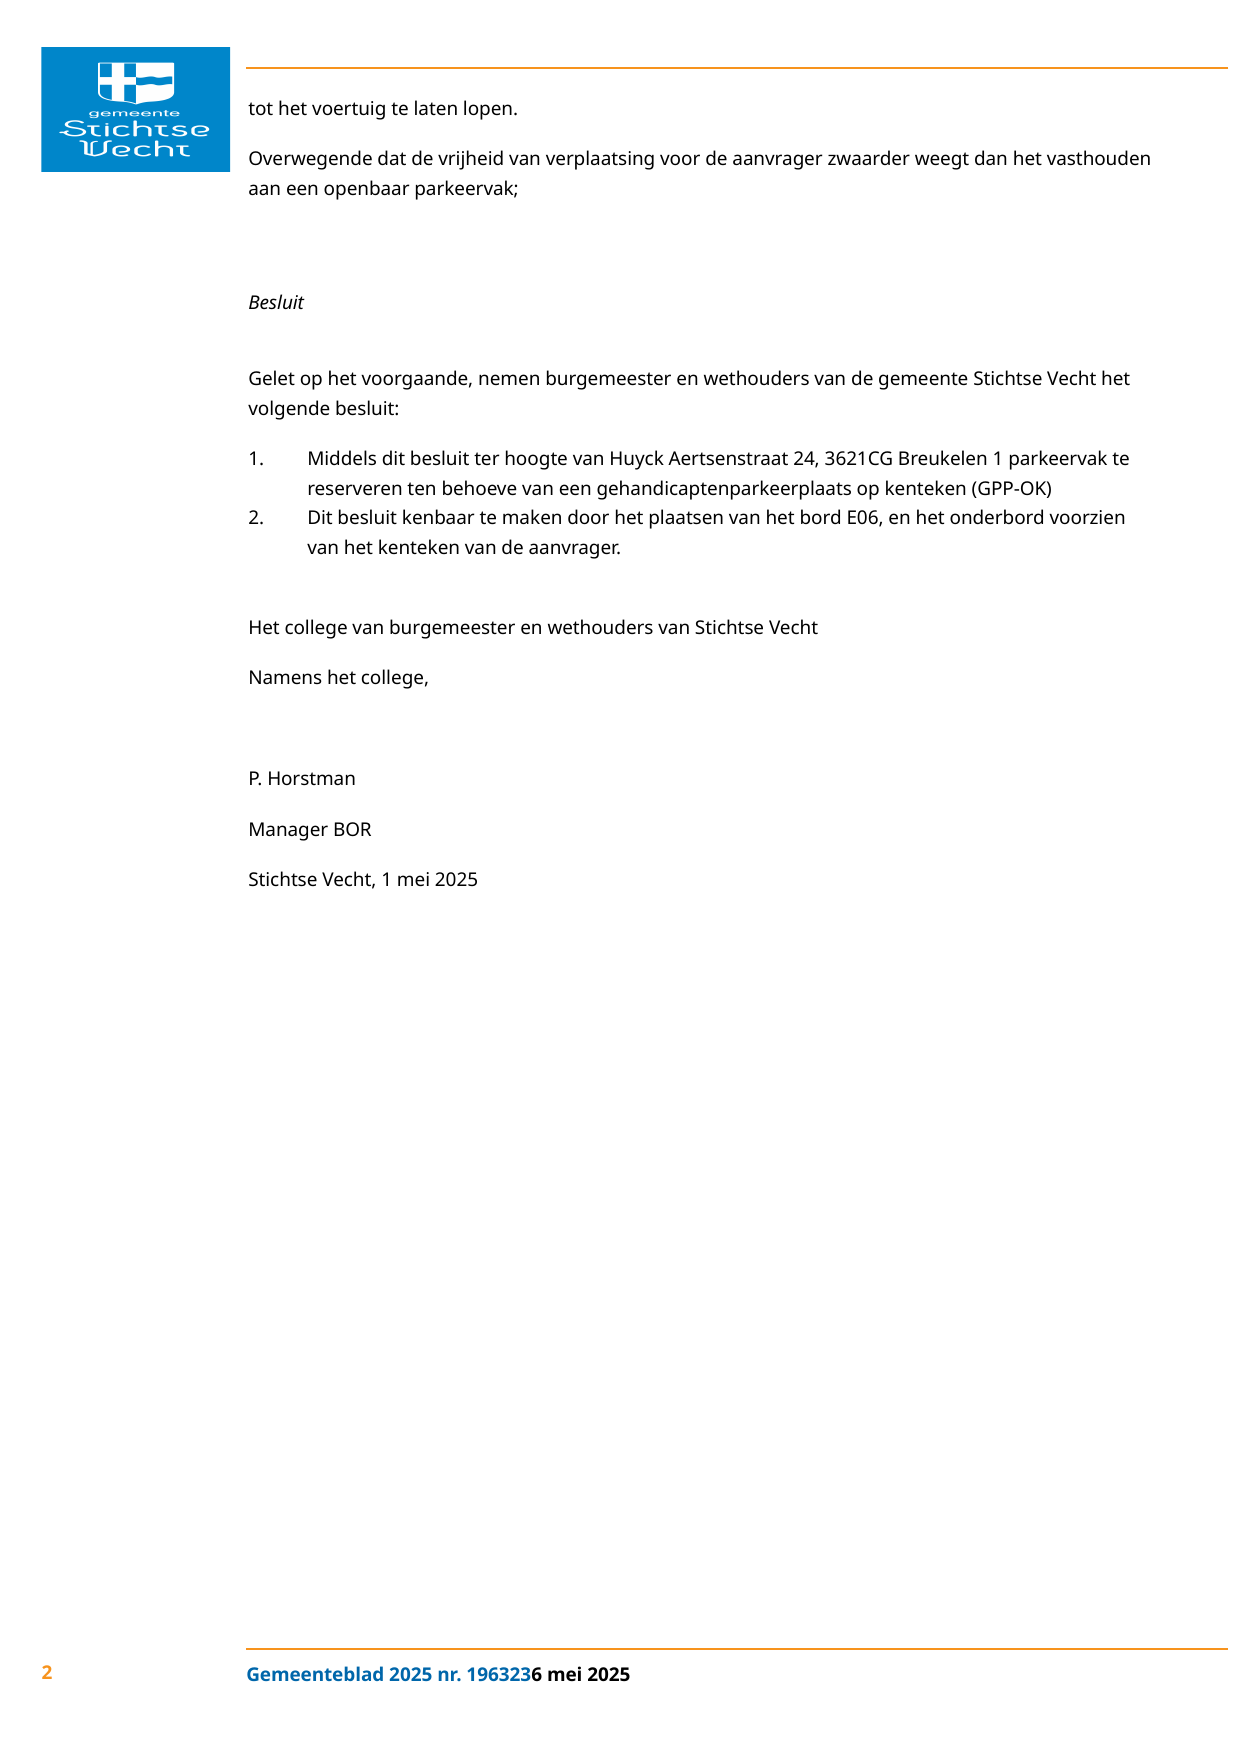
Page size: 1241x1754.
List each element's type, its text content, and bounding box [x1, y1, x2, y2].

picture [137, 63, 174, 103]
text Gelet op het voorgaande, nemen burgemeester en wethouders van de gemeente Stichtse Vecht het volgende besluit: [248, 365, 1152, 421]
text Besluit [248, 289, 1152, 315]
text Overwegende dat de vrijheid van verplaatsing voor de aanvrager zwaarder weegt dan het vasthouden aan een openbaar parkeervak; [248, 145, 1152, 201]
list Middels dit besluit ter hoogte van Huyck Aertsenstraat 24, 3621CG Breukelen 1 parkeervak te reserveren ten behoeve van een gehandicaptenparkeerplaats op kenteken (GPP-OK) [248, 445, 1152, 501]
text P. Horstman [248, 765, 1152, 791]
text Manager BOR [248, 816, 1152, 841]
text Namens het college, [248, 664, 1152, 690]
picture [99, 63, 135, 101]
text Het college van burgemeester en wethouders van Stichtse Vecht [248, 614, 1152, 640]
text Stichtse Vecht, 1 mei 2025 [248, 866, 1152, 892]
text tot het voertuig te laten lopen. [248, 95, 1152, 121]
list Dit besluit kenbaar te maken door het plaatsen van het bord E06, en het onderbord voorzien van het kenteken van de aanvrager. [248, 504, 1152, 560]
